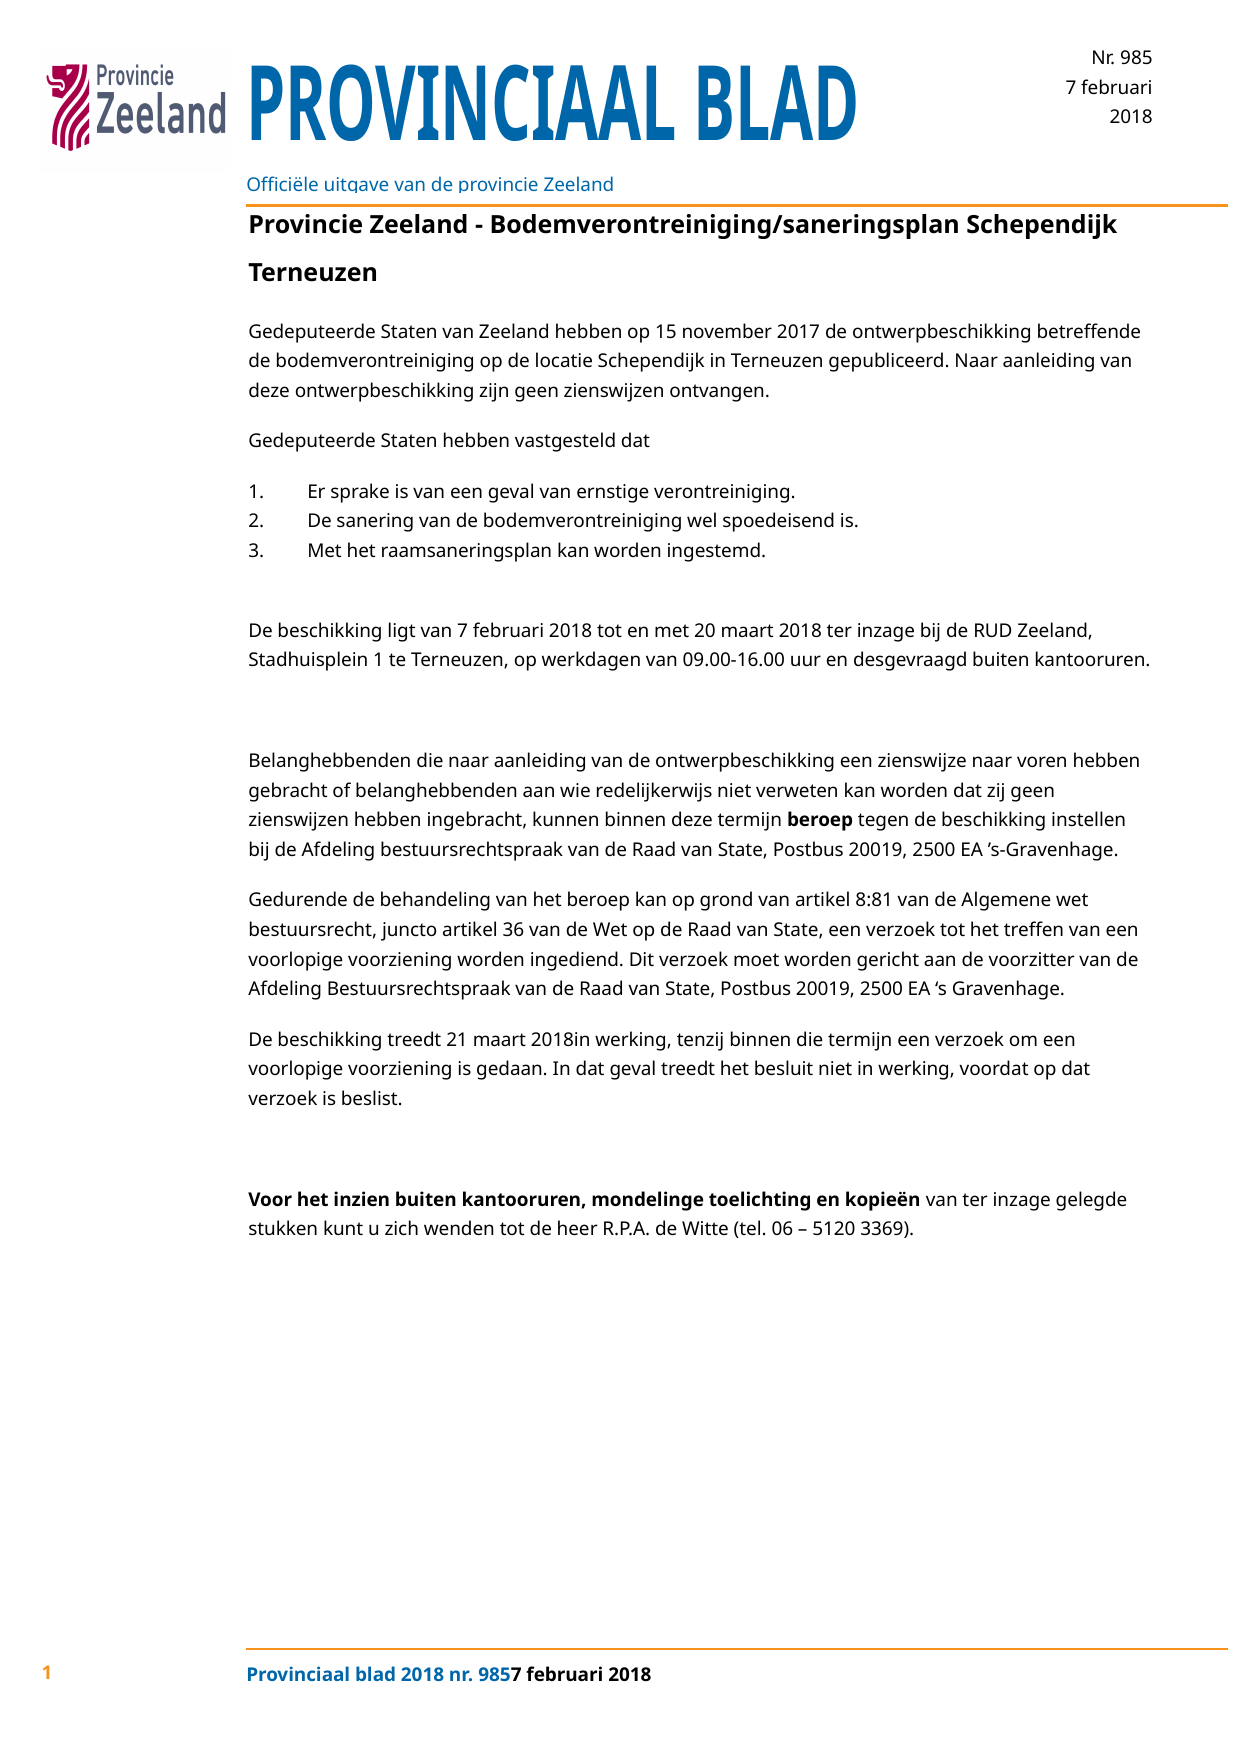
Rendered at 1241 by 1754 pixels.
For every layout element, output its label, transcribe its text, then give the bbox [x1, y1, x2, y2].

list Met het raamsaneringsplan kan worden ingestemd. [248, 537, 1152, 563]
text De beschikking treedt 21 maart 2018in werking, tenzij binnen die termijn een verzoek om een voorlopige voorziening is gedaan. In dat geval treedt het besluit niet in werking, voordat op dat verzoek is beslist. [248, 1026, 1152, 1111]
list De sanering van de bodemverontreiniging wel spoedeisend is. [248, 507, 1152, 533]
list Er sprake is van een geval van ernstige verontreiniging. [248, 478, 1152, 504]
picture [41, 47, 231, 172]
text Voor het inzien buiten kantooruren, mondelinge toelichting en kopieën van ter inzage gelegde stukken kunt u zich wenden tot de heer R.P.A. de Witte (tel. 06 – 5120 3369). [248, 1186, 1152, 1241]
text Belanghebbenden die naar aanleiding van de ontwerpbeschikking een zienswijze naar voren hebben gebracht of belanghebbenden aan wie redelijkerwijs niet verweten kan worden dat zij geen zienswijzen hebben ingebracht, kunnen binnen deze termijn beroep tegen de beschikking instellen bij de Afdeling bestuursrechtspraak van de Raad van State, Postbus 20019, 2500 EA ’s-Gravenhage. [248, 747, 1152, 862]
text De beschikking ligt van 7 februari 2018 tot en met 20 maart 2018 ter inzage bij de RUD Zeeland, Stadhuisplein 1 te Terneuzen, op werkda­gen van 09.00-16.00 uur en desgevraagd buiten kantooruren. [248, 617, 1152, 672]
text Gedurende de behandeling van het beroep kan op grond van artikel 8:81 van de Algemene wet bestuursrecht, juncto artikel 36 van de Wet op de Raad van State, een verzoek tot het treffen van een voorlopige voorziening worden ingediend. Dit verzoek moet worden gericht aan de voorzitter van de Afdeling Bestuursrechtspraak van de Raad van State, Postbus 20019, 2500 EA ‘s Gravenhage. [248, 887, 1152, 1001]
text Gedeputeerde Staten hebben vastgesteld dat [248, 427, 1152, 453]
text Gedeputeerde Staten van Zeeland hebben op 15 november 2017 de ontwerpbeschikking betreffende de bodemverontreiniging op de locatie Schependijk in Terneuzen gepubliceerd. Naar aanleiding van deze ontwerpbeschikking zijn geen zienswijzen ontvangen. [248, 318, 1152, 403]
text Provincie Zeeland - Bodemverontreiniging/saneringsplan Schependijk Terneuzen [248, 207, 1152, 288]
